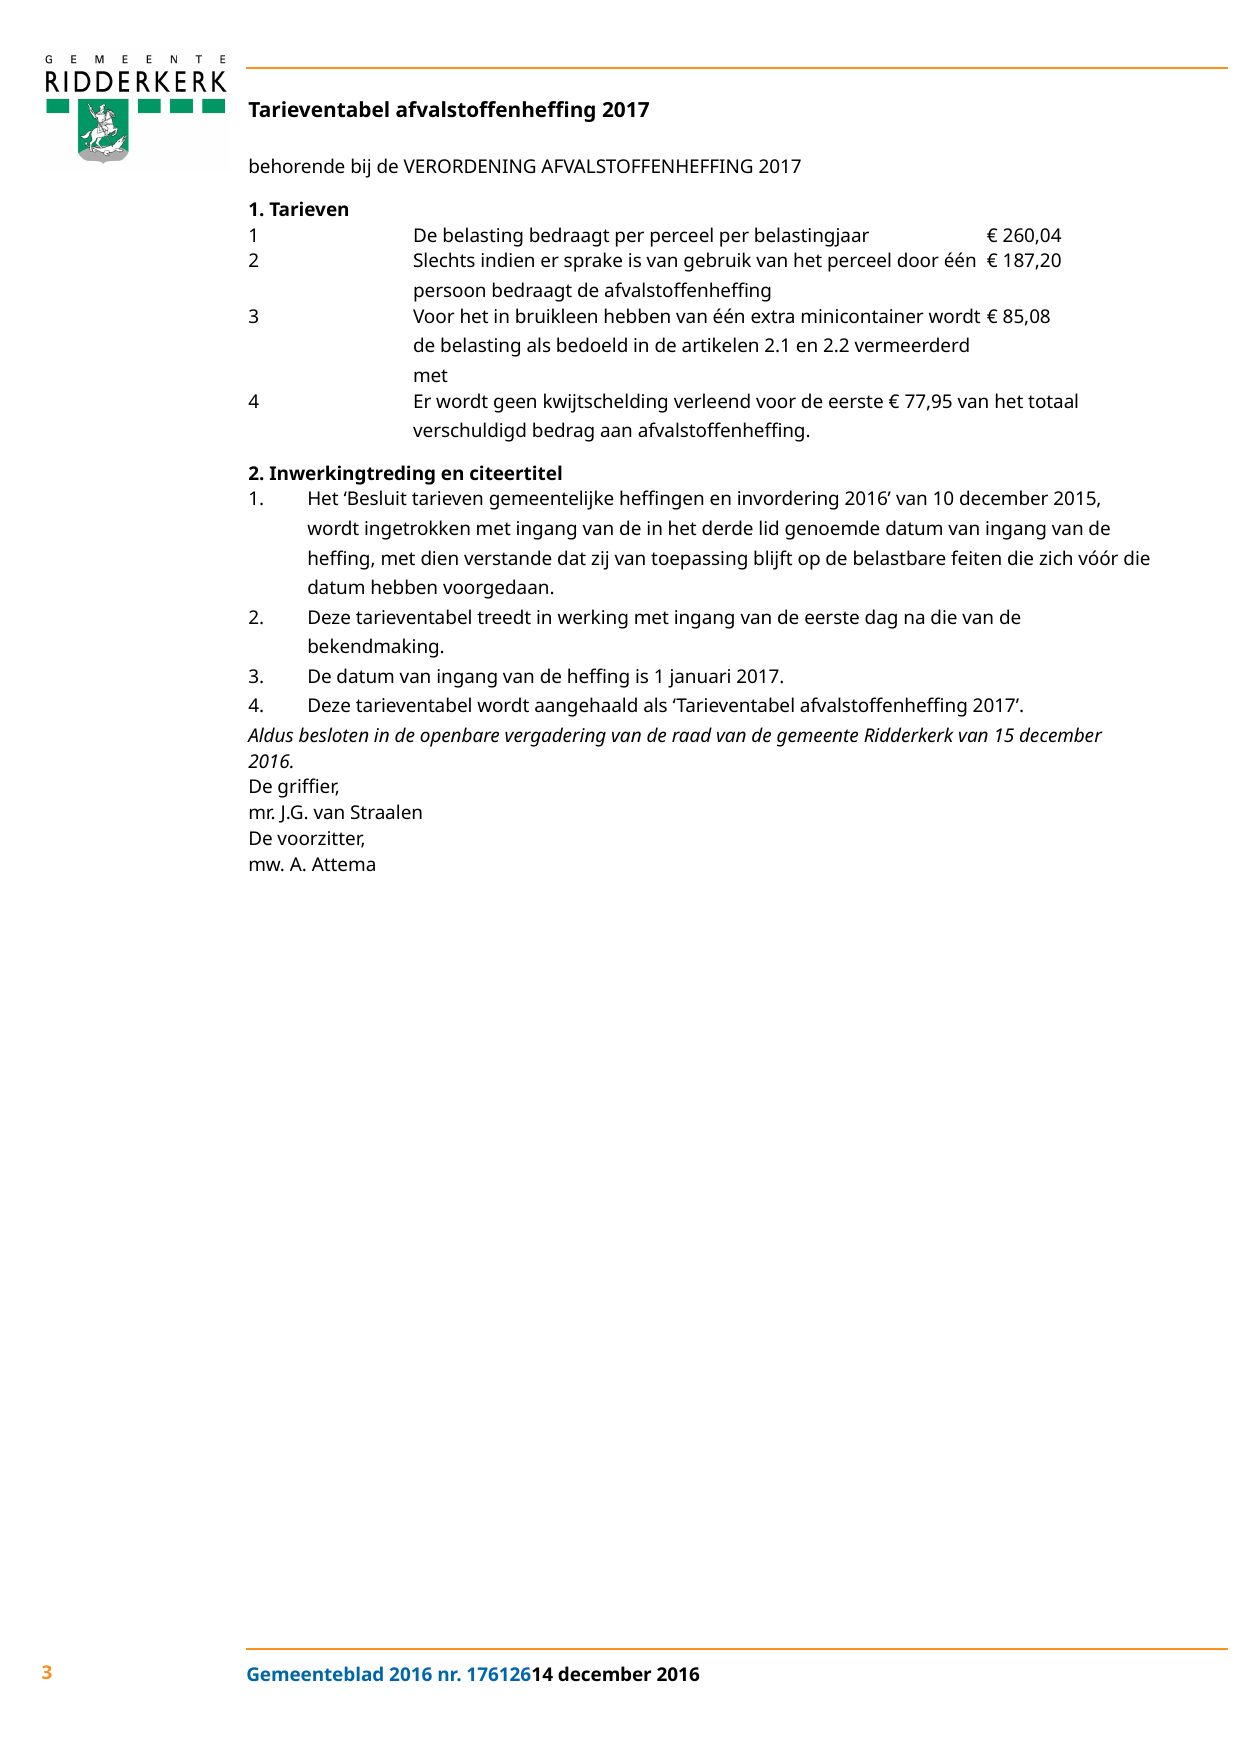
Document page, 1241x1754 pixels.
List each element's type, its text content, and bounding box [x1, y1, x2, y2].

text Tarieventabel afvalstoffenheffing 2017 [248, 95, 1152, 123]
table_cell Er wordt geen kwijtschelding verleend voor de eerste € 77,95 van het totaal verschuldigd bedrag aan afvalstoffenheffing. [413, 388, 1152, 443]
table_header 1 [248, 222, 413, 248]
text De voorzitter, [248, 825, 1152, 851]
table_cell 4 [248, 388, 413, 443]
text 2. Inwerkingtreding en citeertitel [248, 460, 1152, 486]
text mr. J.G. van Straalen [248, 799, 1152, 825]
table_cell 2 [248, 248, 413, 303]
text 1. Tarieven [248, 196, 1152, 222]
table_cell Slechts indien er sprake is van gebruik van het perceel door één persoon bedraagt de afvalstoffenheffing [413, 248, 987, 303]
text behorende bij de VERORDENING AFVALSTOFFENHEFFING 2017 [248, 153, 1152, 179]
table_cell € 85,08 [987, 303, 1152, 388]
table_header € 260,04 [987, 222, 1152, 248]
text De griffier, [248, 774, 1152, 799]
table_cell 3 [248, 303, 413, 388]
list Deze tarieventabel treedt in werking met ingang van de eerste dag na die van de bekendmaking. [248, 604, 1152, 659]
table_cell Voor het in bruikleen hebben van één extra minicontainer wordt de belasting als bedoeld in de artikelen 2.1 en 2.2 vermeerderd met [413, 303, 987, 388]
list Deze tarieventabel wordt aangehaald als ‘Tarieventabel afvalstoffenheffing 2017’. [248, 693, 1152, 718]
list Het ‘Besluit tarieven gemeentelijke heffingen en invordering 2016’ van 10 december 2015, wordt ingetrokken met ingang van de in het derde lid genoemde datum van ingang van de heffing, met dien verstande dat zij van toepassing blijft op de belastbare feiten die zich vóór die datum hebben voorgedaan. [248, 486, 1152, 600]
text Aldus besloten in de openbare vergadering van de raad van de gemeente Ridderkerk van 15 december 2016. [248, 722, 1152, 774]
table_header De belasting bedraagt per perceel per belastingjaar [413, 222, 987, 248]
picture [41, 47, 231, 172]
list De datum van ingang van de heffing is 1 januari 2017. [248, 663, 1152, 689]
text mw. A. Attema [248, 851, 1152, 877]
table_cell € 187,20 [987, 248, 1152, 303]
